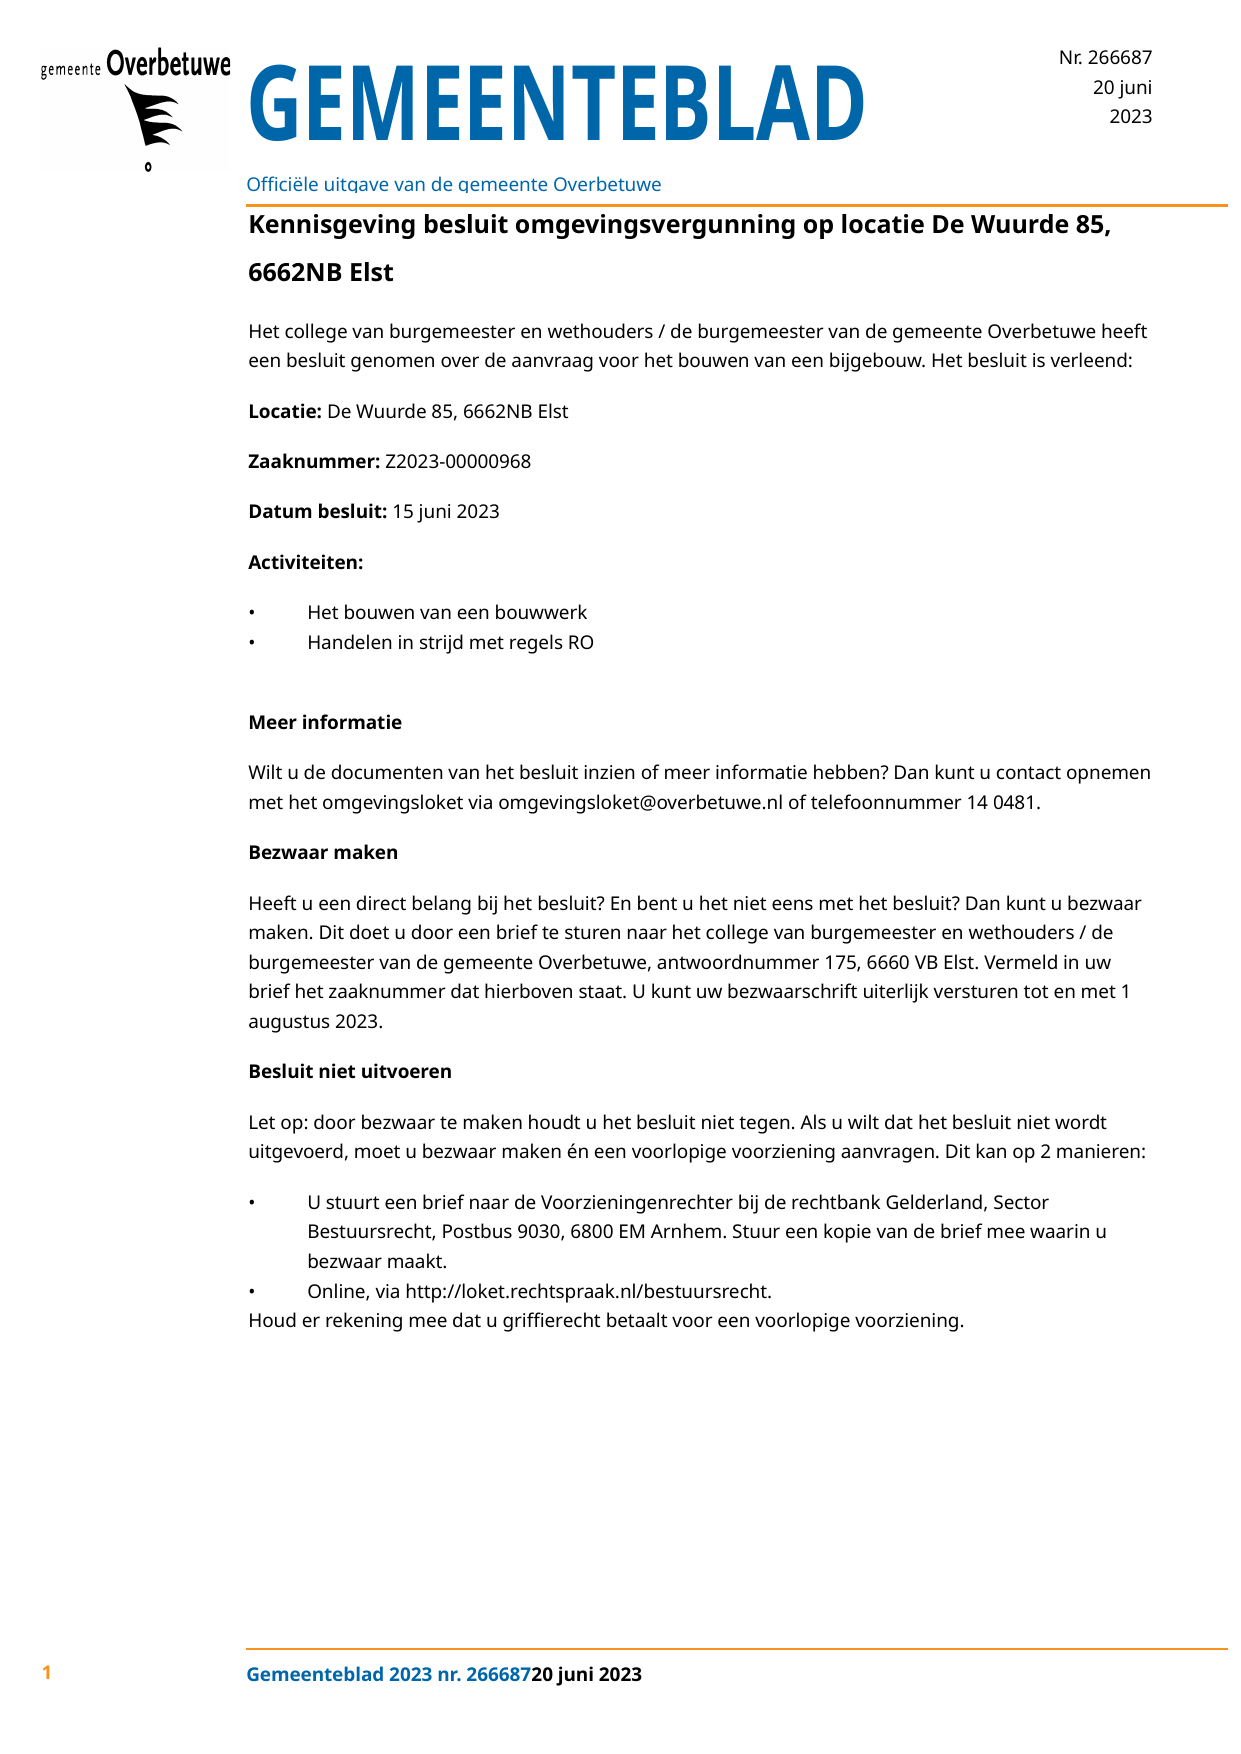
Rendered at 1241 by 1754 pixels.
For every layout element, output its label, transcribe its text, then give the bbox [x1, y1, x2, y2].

text Bezwaar maken [248, 839, 1152, 865]
text Let op: door bezwaar te maken houdt u het besluit niet tegen. Als u wilt dat het besluit niet wordt uitgevoerd, moet u bezwaar maken én een voorlopige voorziening aanvragen. Dit kan op 2 manieren: [248, 1109, 1152, 1164]
text Houd er rekening mee dat u griffierecht betaalt voor een voorlopige voorziening. [248, 1307, 1152, 1333]
list Het bouwen van een bouwwerk [248, 599, 1152, 625]
list Online, via http://loket.rechtspraak.nl/bestuursrecht. [248, 1278, 1152, 1304]
picture [41, 47, 231, 172]
text Het college van burgemeester en wethouders / de burgemeester van de gemeente Overbetuwe heeft een besluit genomen over de aanvraag voor het bouwen van een bijgebouw. Het besluit is verleend: [248, 318, 1152, 373]
text Wilt u de documenten van het besluit inzien of meer informatie hebben? Dan kunt u contact opnemen met het omgevingsloket via omgevingsloket@overbetuwe.nl of telefoonnummer 14 0481. [248, 759, 1152, 815]
text Activiteiten: [248, 549, 1152, 575]
text Kennisgeving besluit omgevingsvergunning op locatie De Wuurde 85, 6662NB Elst [248, 207, 1152, 288]
text Datum besluit: 15 juni 2023 [248, 499, 1152, 524]
list U stuurt een brief naar de Voorzieningenrechter bij de rechtbank Gelderland, Sector Bestuursrecht, Postbus 9030, 6800 EM Arnhem. Stuur een kopie van de brief mee waarin u bezwaar maakt. [248, 1189, 1152, 1274]
text Heeft u een direct belang bij het besluit? En bent u het niet eens met het besluit? Dan kunt u bezwaar maken. Dit doet u door een brief te sturen naar het college van burgemeester en wethouders / de burgemeester van de gemeente Overbetuwe, antwoordnummer 175, 6660 VB Elst. Vermeld in uw brief het zaaknummer dat hierboven staat. U kunt uw bezwaarschrift uiterlijk versturen tot en met 1 augustus 2023. [248, 890, 1152, 1034]
text Meer informatie [248, 709, 1152, 735]
text Besluit niet uitvoeren [248, 1059, 1152, 1084]
text Zaaknummer: Z2023-00000968 [248, 448, 1152, 474]
text Locatie: De Wuurde 85, 6662NB Elst [248, 398, 1152, 424]
list Handelen in strijd met regels RO [248, 629, 1152, 655]
